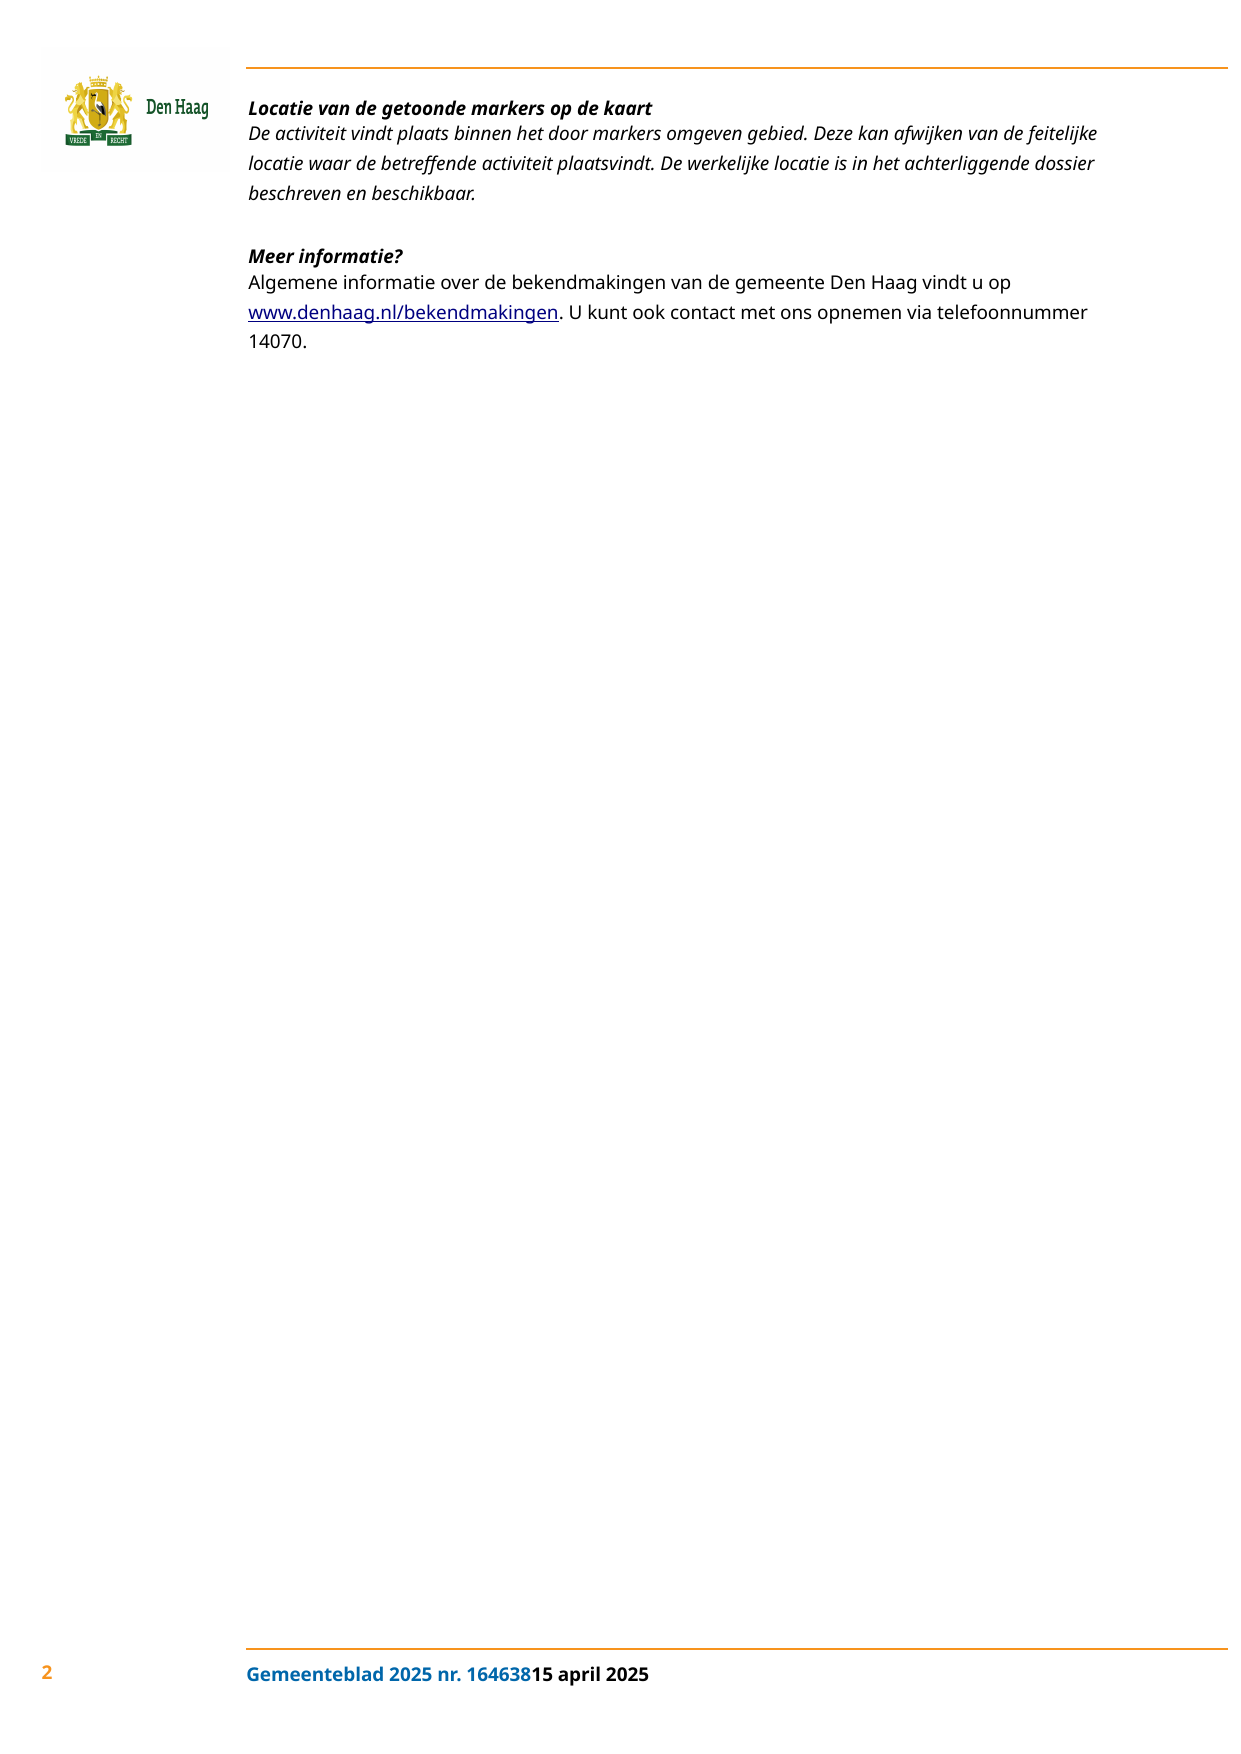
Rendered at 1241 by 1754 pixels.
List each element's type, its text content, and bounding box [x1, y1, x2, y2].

picture [41, 47, 231, 172]
text De activiteit vindt plaats binnen het door markers omgeven gebied. Deze kan afwijken van de feitelijke locatie waar de betreffende activiteit plaatsvindt. De werkelijke locatie is in het achterliggende dossier beschreven en beschikbaar. [248, 121, 1152, 205]
text Algemene informatie over de bekendmakingen van de gemeente Den Haag vindt u op www.denhaag.nl/bekendmakingen. U kunt ook contact met ons opnemen via telefoonnummer 14070. [248, 269, 1152, 354]
text Meer informatie? [248, 244, 1152, 269]
text Locatie van de getoonde markers op de kaart [248, 95, 1152, 121]
